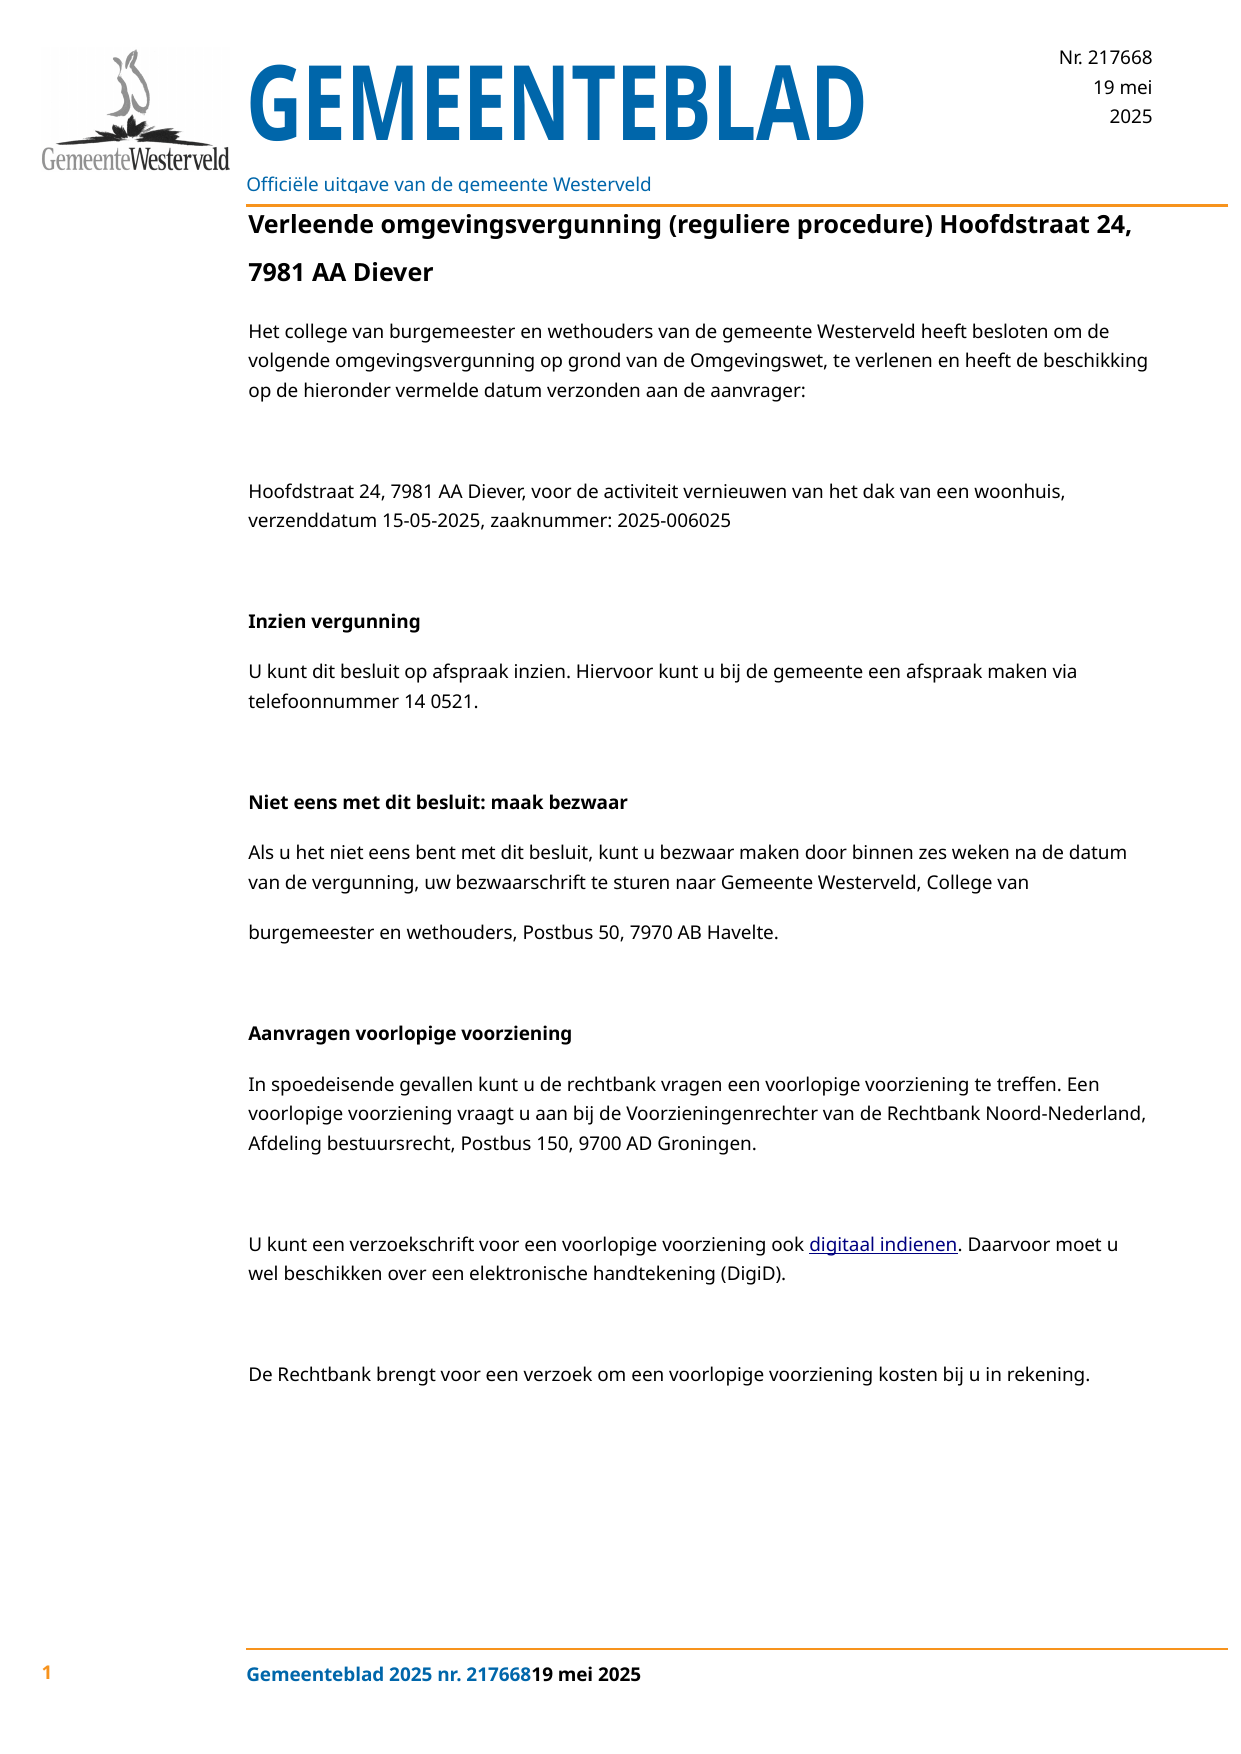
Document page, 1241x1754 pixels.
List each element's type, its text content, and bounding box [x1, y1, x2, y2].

text Inzien vergunning [248, 608, 1152, 634]
text Aanvragen voorlopige voorziening [248, 1020, 1152, 1046]
text In spoedeisende gevallen kunt u de rechtbank vragen een voorlopige voorziening te treffen. Een voorlopige voorziening vraagt u aan bij de Voorzieningenrechter van de Rechtbank Noord-Nederland, Afdeling bestuursrecht, Postbus 150, 9700 AD Groningen. [248, 1071, 1152, 1156]
text U kunt een verzoekschrift voor een voorlopige voorziening ook digitaal indienen. Daarvoor moet u wel beschikken over een elektronische handtekening (DigiD). [248, 1231, 1152, 1286]
text Het college van burgemeester en wethouders van de gemeente Westerveld heeft besloten om de volgende omgevingsvergunning op grond van de Omgevingswet, te verlenen en heeft de beschikking op de hieronder vermelde datum verzonden aan de aanvrager: [248, 318, 1152, 403]
text De Rechtbank brengt voor een verzoek om een voorlopige voorziening kosten bij u in rekening. [248, 1361, 1152, 1387]
text Verleende omgevingsvergunning (reguliere procedure) Hoofdstraat 24, 7981 AA Diever [248, 207, 1152, 288]
text Als u het niet eens bent met dit besluit, kunt u bezwaar maken door binnen zes weken na de datum van de vergunning, uw bezwaarschrift te sturen naar Gemeente Westerveld, College van [248, 839, 1152, 895]
text burgemeester en wethouders, Postbus 50, 7970 AB Havelte. [248, 919, 1152, 945]
text Hoofdstraat 24, 7981 AA Diever, voor de activiteit vernieuwen van het dak van een woonhuis, verzenddatum 15-05-2025, zaaknummer: 2025-006025 [248, 478, 1152, 533]
picture [41, 47, 231, 172]
text Niet eens met dit besluit: maak bezwaar [248, 789, 1152, 815]
text U kunt dit besluit op afspraak inzien. Hiervoor kunt u bij de gemeente een afspraak maken via telefoonnummer 14 0521. [248, 659, 1152, 714]
